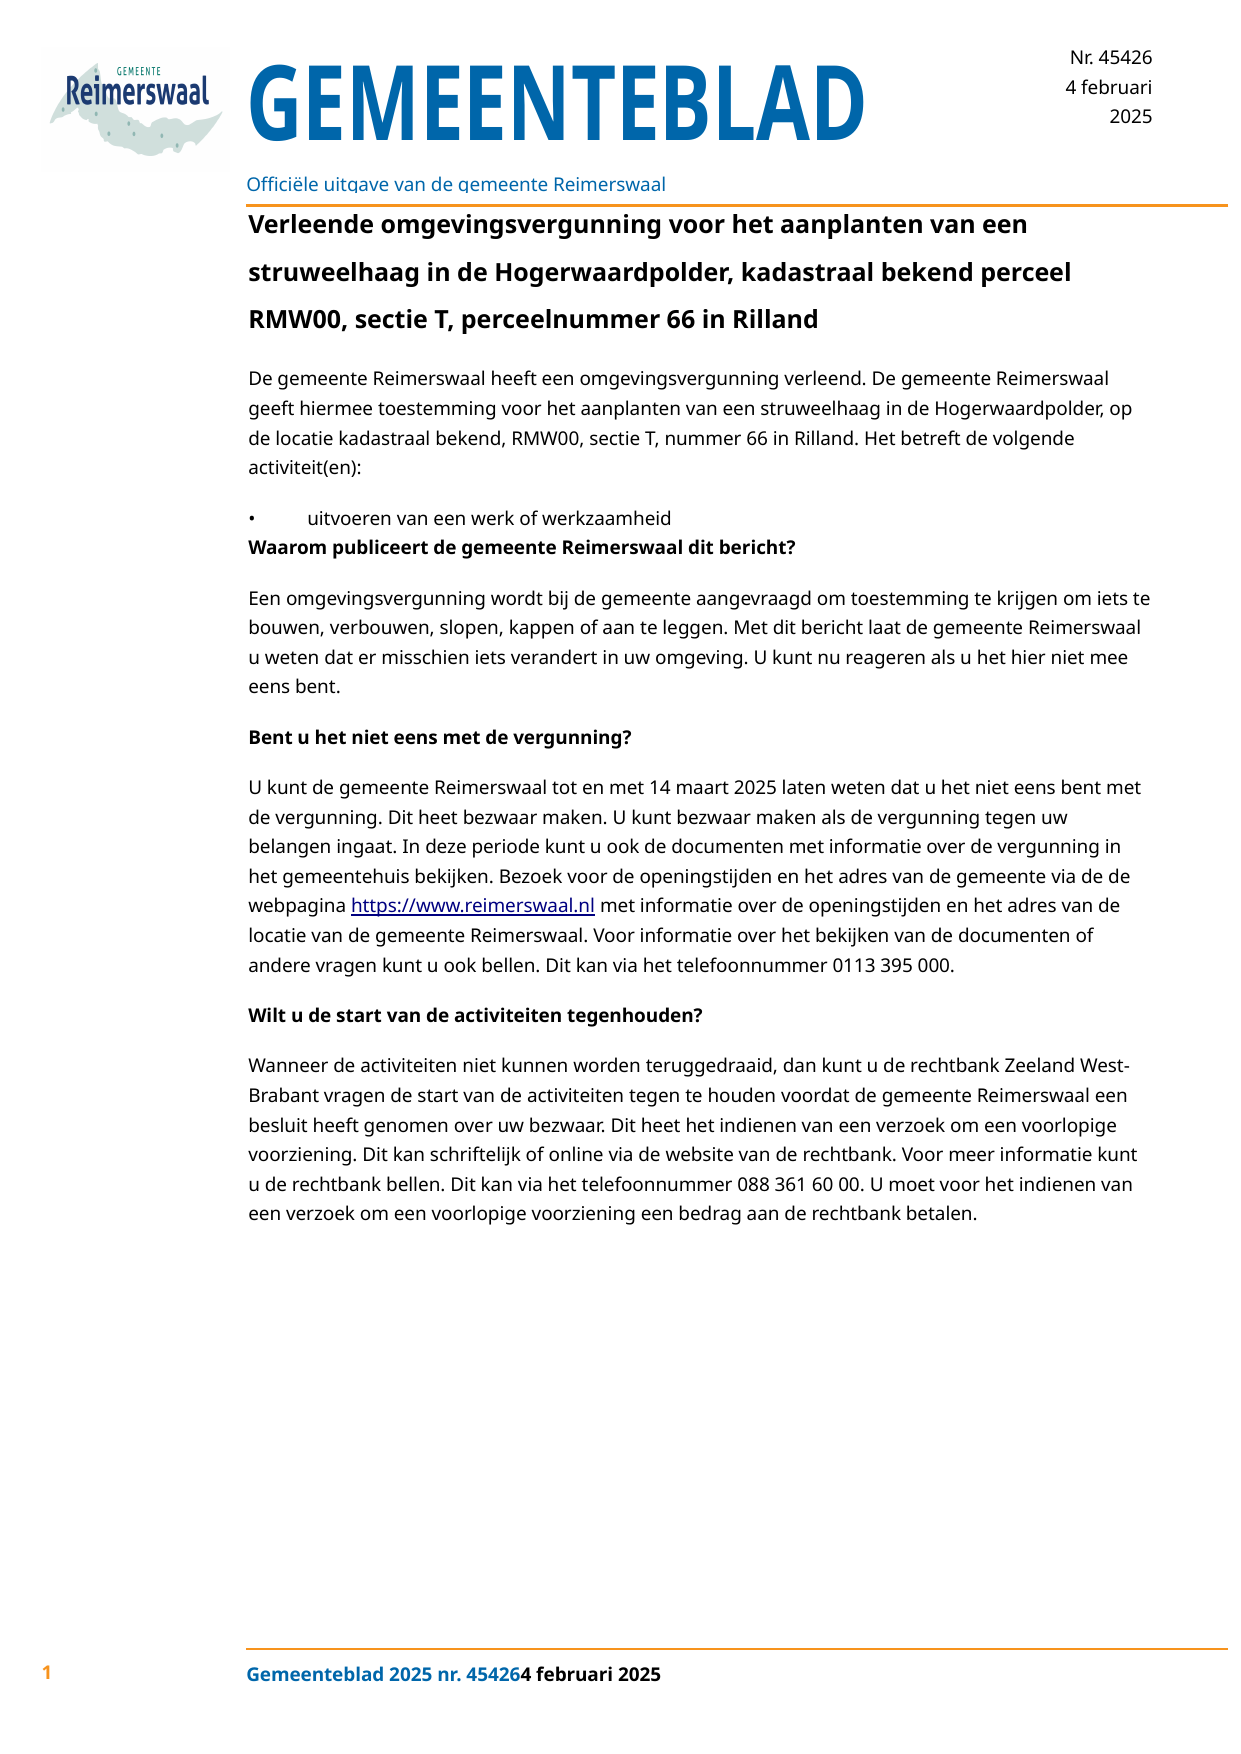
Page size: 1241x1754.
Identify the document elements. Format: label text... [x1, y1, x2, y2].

text De gemeente Reimerswaal heeft een omgevingsvergunning verleend. De gemeente Reimerswaal geeft hiermee toestemming voor het aanplanten van een struweelhaag in de Hogerwaardpolder, op de locatie kadastraal bekend, RMW00, sectie T, nummer 66 in Rilland. Het betreft de volgende activiteit(en): [248, 366, 1152, 480]
list uitvoeren van een werk of werkzaamheid [248, 505, 1152, 530]
text Bent u het niet eens met de vergunning? [248, 724, 1152, 749]
text Verleende omgevingsvergunning voor het aanplanten van een struweelhaag in de Hogerwaardpolder, kadastraal bekend perceel RMW00, sectie T, perceelnummer 66 in Rilland [248, 207, 1152, 336]
text Wilt u de start van de activiteiten tegenhouden? [248, 1002, 1152, 1028]
picture [41, 47, 231, 172]
text Wanneer de activiteiten niet kunnen worden teruggedraaid, dan kunt u de rechtbank Zeeland West-Brabant vragen de start van de activiteiten tegen te houden voordat de gemeente Reimerswaal een besluit heeft genomen over uw bezwaar. Dit heet het indienen van een verzoek om een voorlopige voorziening. Dit kan schriftelijk of online via de website van de rechtbank. Voor meer informatie kunt u de rechtbank bellen. Dit kan via het telefoonnummer 088 361 60 00. U moet voor het indienen van een verzoek om een voorlopige voorziening een bedrag aan de rechtbank betalen. [248, 1053, 1152, 1226]
text Een omgevingsvergunning wordt bij de gemeente aangevraagd om toestemming te krijgen om iets te bouwen, verbouwen, slopen, kappen of aan te leggen. Met dit bericht laat de gemeente Reimerswaal u weten dat er misschien iets verandert in uw omgeving. U kunt nu reageren als u het hier niet mee eens bent. [248, 585, 1152, 699]
text U kunt de gemeente Reimerswaal tot en met 14 maart 2025 laten weten dat u het niet eens bent met de vergunning. Dit heet bezwaar maken. U kunt bezwaar maken als de vergunning tegen uw belangen ingaat. In deze periode kunt u ook de documenten met informatie over de vergunning in het gemeentehuis bekijken. Bezoek voor de openingstijden en het adres van de gemeente via de de webpagina https://www.reimerswaal.nl met informatie over de openingstijden en het adres van de locatie van de gemeente Reimerswaal. Voor informatie over het bekijken van de documenten of andere vragen kunt u ook bellen. Dit kan via het telefoonnummer 0113 395 000. [248, 774, 1152, 977]
text Waarom publiceert de gemeente Reimerswaal dit bericht? [248, 534, 1152, 560]
